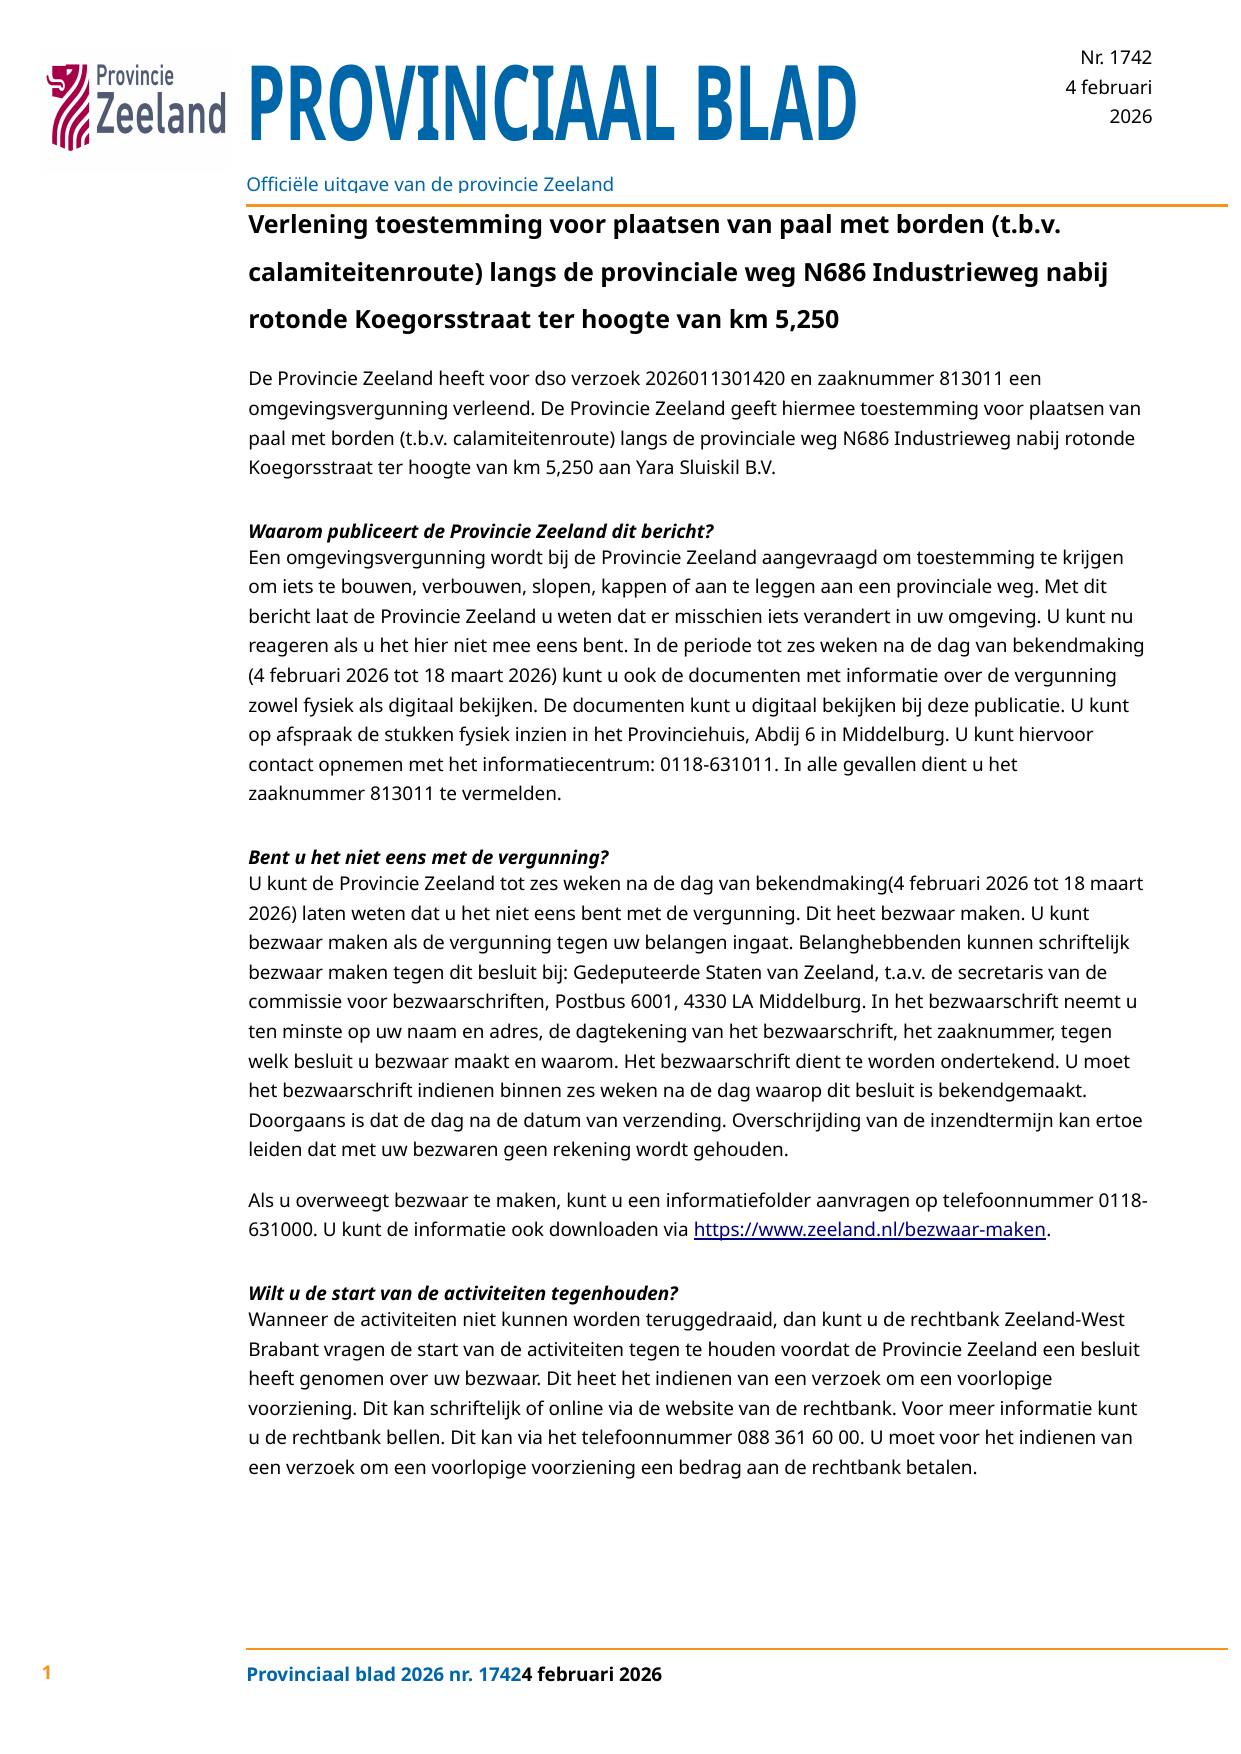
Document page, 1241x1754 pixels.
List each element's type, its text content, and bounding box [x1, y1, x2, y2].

picture [41, 47, 231, 172]
text U kunt de Provincie Zeeland tot zes weken na de dag van bekendmaking(4 februari 2026 tot 18 maart 2026) laten weten dat u het niet eens bent met de vergunning. Dit heet bezwaar maken. U kunt bezwaar maken als de vergunning tegen uw belangen ingaat. Belanghebbenden kunnen schriftelijk bezwaar maken tegen dit besluit bij: Gedeputeerde Staten van Zeeland, t.a.v. de secretaris van de commissie voor bezwaarschriften, Postbus 6001, 4330 LA Middelburg. In het bezwaarschrift neemt u ten minste op uw naam en adres, de dagtekening van het bezwaarschrift, het zaaknummer, tegen welk besluit u bezwaar maakt en waarom. Het bezwaarschrift dient te worden ondertekend. U moet het bezwaarschrift indienen binnen zes weken na de dag waarop dit besluit is bekendgemaakt. Doorgaans is dat de dag na de datum van verzending. Overschrijding van de inzendtermijn kan ertoe leiden dat met uw bezwaren geen rekening wordt gehouden. [248, 870, 1152, 1162]
text Wilt u de start van de activiteiten tegenhouden? [248, 1281, 1152, 1306]
text Wanneer de activiteiten niet kunnen worden teruggedraaid, dan kunt u de rechtbank Zeeland-West Brabant vragen de start van de activiteiten tegen te houden voordat de Provincie Zeeland een besluit heeft genomen over uw bezwaar. Dit heet het indienen van een verzoek om een voorlopige voorziening. Dit kan schriftelijk of online via de website van de rechtbank. Voor meer informatie kunt u de rechtbank bellen. Dit kan via het telefoonnummer 088 361 60 00. U moet voor het indienen van een verzoek om een voorlopige voorziening een bedrag aan de rechtbank betalen. [248, 1306, 1152, 1480]
text Waarom publiceert de Provincie Zeeland dit bericht? [248, 518, 1152, 544]
text Bent u het niet eens met de vergunning? [248, 844, 1152, 870]
text De Provincie Zeeland heeft voor dso verzoek 2026011301420 en zaaknummer 813011 een omgevingsvergunning verleend. De Provincie Zeeland geeft hiermee toestemming voor plaatsen van paal met borden (t.b.v. calamiteitenroute) langs de provinciale weg N686 Industrieweg nabij rotonde Koegorsstraat ter hoogte van km 5,250 aan Yara Sluiskil B.V. [248, 366, 1152, 480]
text Als u overweegt bezwaar te maken, kunt u een informatiefolder aanvragen op telefoonnummer 0118-631000. U kunt de informatie ook downloaden via https://www.zeeland.nl/bezwaar-maken. [248, 1187, 1152, 1242]
text Verlening toestemming voor plaatsen van paal met borden (t.b.v. calamiteitenroute) langs de provinciale weg N686 Industrieweg nabij rotonde Koegorsstraat ter hoogte van km 5,250 [248, 207, 1152, 336]
text Een omgevingsvergunning wordt bij de Provincie Zeeland aangevraagd om toestemming te krijgen om iets te bouwen, verbouwen, slopen, kappen of aan te leggen aan een provinciale weg. Met dit bericht laat de Provincie Zeeland u weten dat er misschien iets verandert in uw omgeving. U kunt nu reageren als u het hier niet mee eens bent. In de periode tot zes weken na de dag van bekendmaking (4 februari 2026 tot 18 maart 2026) kunt u ook de documenten met informatie over de vergunning zowel fysiek als digitaal bekijken. De documenten kunt u digitaal bekijken bij deze publicatie. U kunt op afspraak de stukken fysiek inzien in het Provinciehuis, Abdij 6 in Middelburg. U kunt hiervoor contact opnemen met het informatiecentrum: 0118-631011. In alle gevallen dient u het zaaknummer 813011 te vermelden. [248, 544, 1152, 806]
